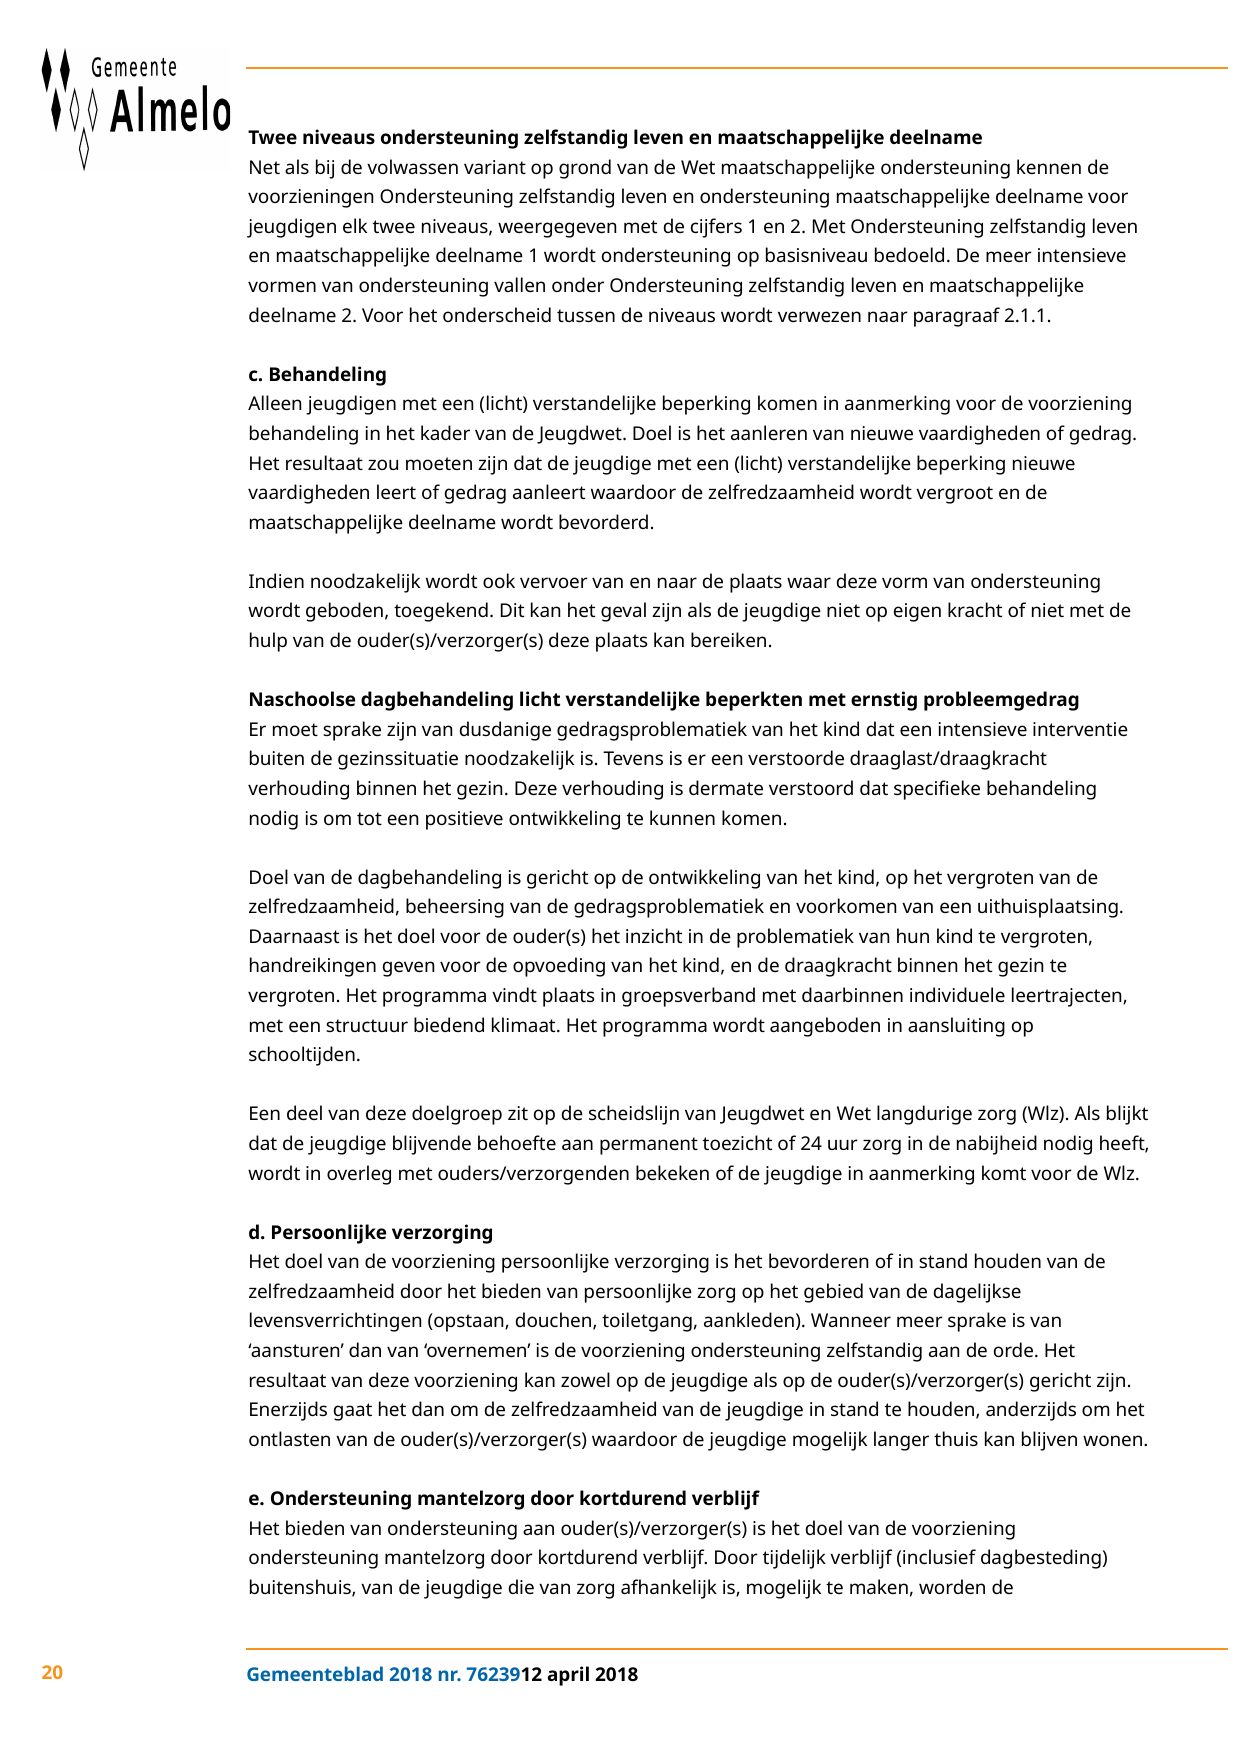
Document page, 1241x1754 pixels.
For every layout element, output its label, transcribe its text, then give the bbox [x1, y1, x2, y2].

text Het doel van de voorziening persoonlijke verzorging is het bevorderen of in stand houden van de zelfredzaamheid door het bieden van persoonlijke zorg op het gebied van de dagelijkse levensverrichtingen (opstaan, douchen, toiletgang, aankleden). Wanneer meer sprake is van ‘aansturen’ dan van ‘overnemen’ is de voorziening ondersteuning zelfstandig aan de orde. Het resultaat van deze voorziening kan zowel op de jeugdige als op de ouder(s)/verzorger(s) gericht zijn. Enerzijds gaat het dan om de zelfredzaamheid van de jeugdige in stand te houden, anderzijds om het ontlasten van de ouder(s)/verzorger(s) waardoor de jeugdige mogelijk langer thuis kan blijven wonen. [248, 1248, 1152, 1452]
text Er moet sprake zijn van dusdanige gedragsproblematiek van het kind dat een intensieve interventie buiten de gezinssituatie noodzakelijk is. Tevens is er een verstoorde draaglast/draagkracht verhouding binnen het gezin. Deze verhouding is dermate verstoord dat specifieke behandeling nodig is om tot een positieve ontwikkeling te kunnen komen. [248, 716, 1152, 831]
text Naschoolse dagbehandeling licht verstandelijke beperkten met ernstig probleemgedrag [248, 686, 1152, 712]
text Indien noodzakelijk wordt ook vervoer van en naar de plaats waar deze vorm van ondersteuning wordt geboden, toegekend. Dit kan het geval zijn als de jeugdige niet op eigen kracht of niet met de hulp van de ouder(s)/verzorger(s) deze plaats kan bereiken. [248, 568, 1152, 653]
text e. Ondersteuning mantelzorg door kortdurend verblijf [248, 1485, 1152, 1511]
text Het resultaat zou moeten zijn dat de jeugdige met een (licht) verstandelijke beperking nieuwe vaardigheden leert of gedrag aanleert waardoor de zelfredzaamheid wordt vergroot en de maatschappelijke deelname wordt bevorderd. [248, 450, 1152, 535]
text Het bieden van ondersteuning aan ouder(s)/verzorger(s) is het doel van de voorziening ondersteuning mantelzorg door kortdurend verblijf. Door tijdelijk verblijf (inclusief dagbesteding) buitenshuis, van de jeugdige die van zorg afhankelijk is, mogelijk te maken, worden de [248, 1515, 1152, 1600]
picture [41, 47, 231, 172]
text c. Behandeling [248, 361, 1152, 387]
text Net als bij de volwassen variant op grond van de Wet maatschappelijke ondersteuning kennen de voorzieningen Ondersteuning zelfstandig leven en ondersteuning maatschappelijke deelname voor jeugdigen elk twee niveaus, weergegeven met de cijfers 1 en 2. Met Ondersteuning zelfstandig leven en maatschappelijke deelname 1 wordt ondersteuning op basisniveau bedoeld. De meer intensieve vormen van ondersteuning vallen onder Ondersteuning zelfstandig leven en maatschappelijke deelname 2. Voor het onderscheid tussen de niveaus wordt verwezen naar paragraaf 2.1.1. [248, 154, 1152, 328]
text Een deel van deze doelgroep zit op de scheidslijn van Jeugdwet en Wet langdurige zorg (Wlz). Als blijkt dat de jeugdige blijvende behoefte aan permanent toezicht of 24 uur zorg in de nabijheid nodig heeft, wordt in overleg met ouders/verzorgenden bekeken of de jeugdige in aanmerking komt voor de Wlz. [248, 1101, 1152, 1186]
text Alleen jeugdigen met een (licht) verstandelijke beperking komen in aanmerking voor de voorziening behandeling in het kader van de Jeugdwet. Doel is het aanleren van nieuwe vaardigheden of gedrag. [248, 391, 1152, 446]
text Twee niveaus ondersteuning zelfstandig leven en maatschappelijke deelname [248, 124, 1152, 150]
text Doel van de dagbehandeling is gericht op de ontwikkeling van het kind, op het vergroten van de zelfredzaamheid, beheersing van de gedragsproblematiek en voorkomen van een uithuisplaatsing. Daarnaast is het doel voor de ouder(s) het inzicht in de problematiek van hun kind te vergroten, handreikingen geven voor de opvoeding van het kind, en de draagkracht binnen het gezin te vergroten. Het programma vindt plaats in groepsverband met daarbinnen individuele leertrajecten, met een structuur biedend klimaat. Het programma wordt aangeboden in aansluiting op schooltijden. [248, 864, 1152, 1067]
text d. Persoonlijke verzorging [248, 1219, 1152, 1245]
